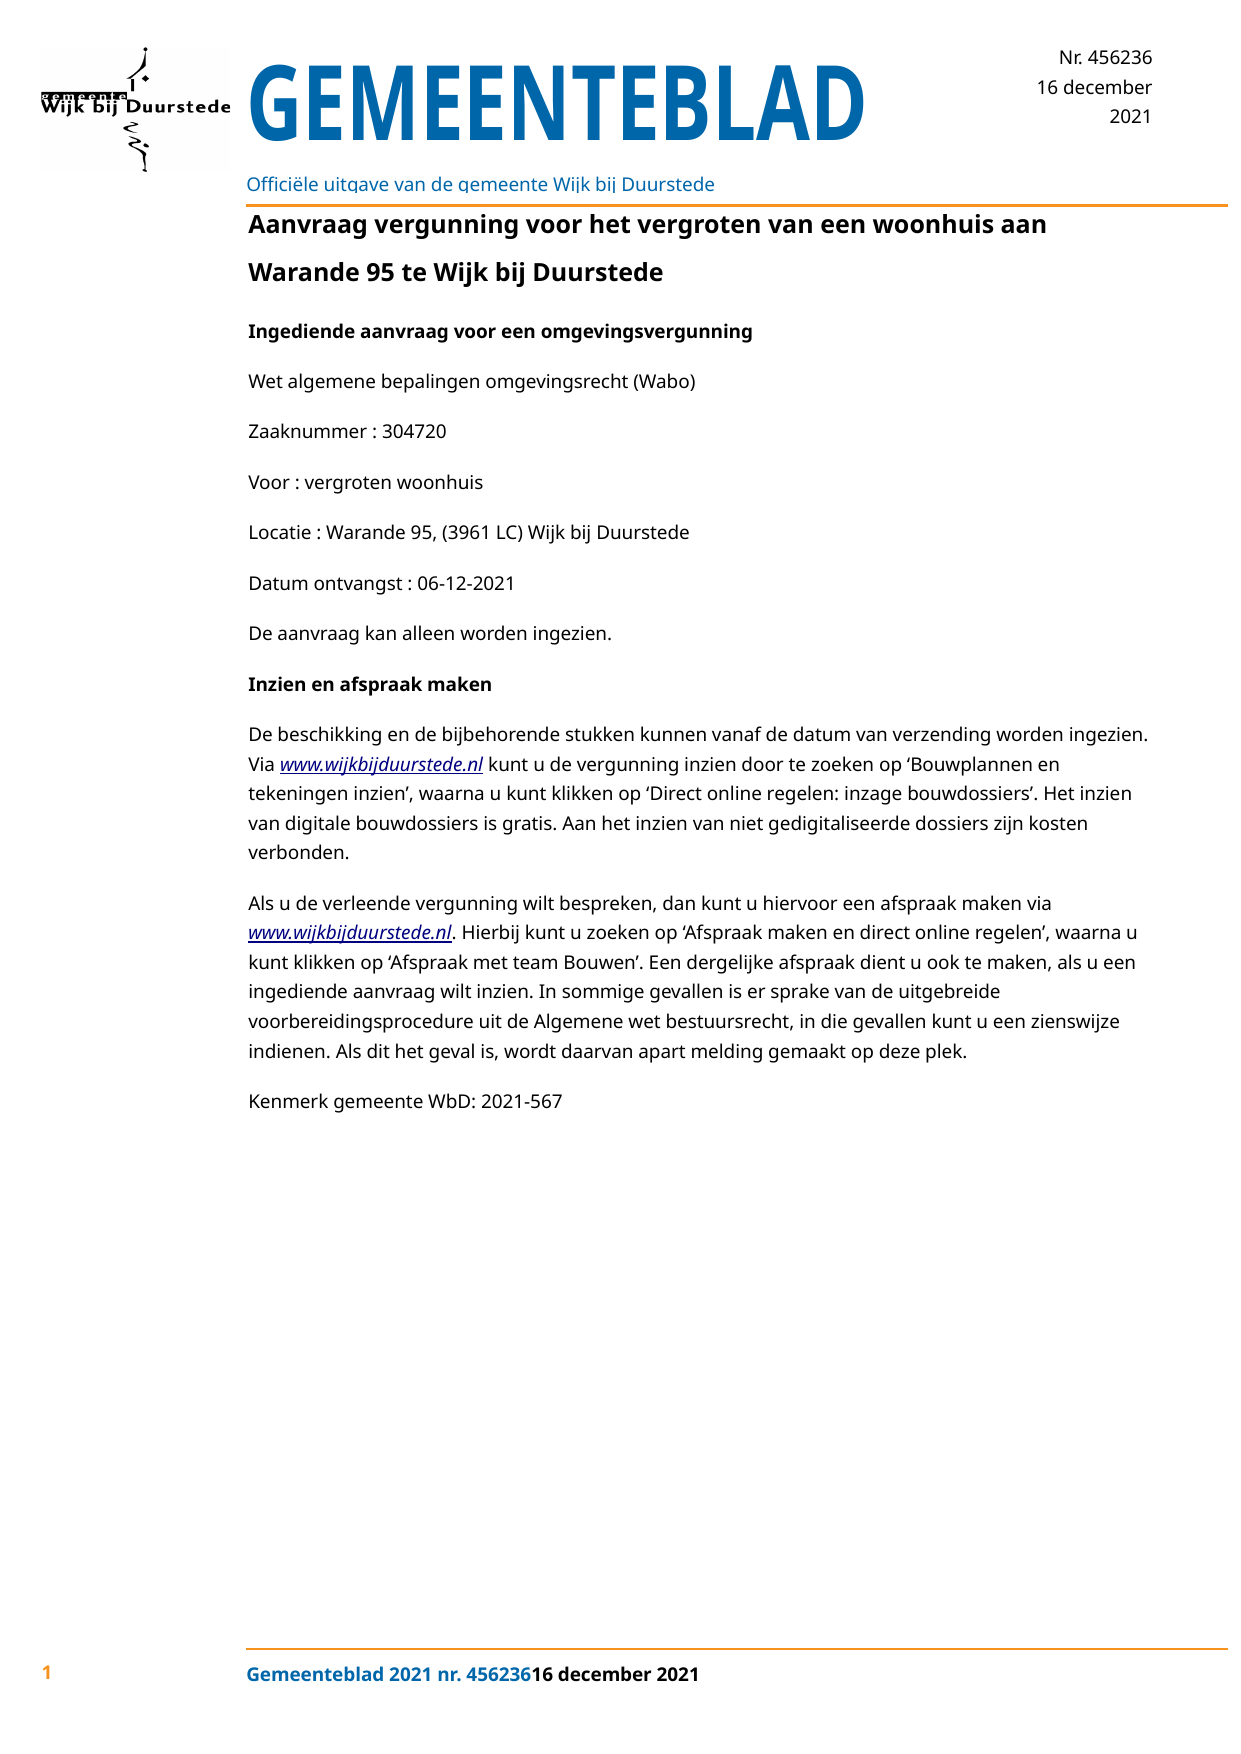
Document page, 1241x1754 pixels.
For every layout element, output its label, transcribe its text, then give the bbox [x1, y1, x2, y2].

text Voor : vergroten woonhuis [248, 469, 1152, 495]
text Inzien en afspraak maken [248, 671, 1152, 697]
text De beschikking en de bijbehorende stukken kunnen vanaf de datum van verzending worden ingezien. Via www.wijkbijduurstede.nl kunt u de vergunning inzien door te zoeken op ‘Bouwplannen en tekeningen inzien’, waarna u kunt klikken op ‘Direct online regelen: inzage bouwdossiers’. Het inzien van digitale bouwdossiers is gratis. Aan het inzien van niet gedigitaliseerde dossiers zijn kosten verbonden. [248, 721, 1152, 865]
text Ingediende aanvraag voor een omgevingsvergunning [248, 318, 1152, 344]
text Aanvraag vergunning voor het vergroten van een woonhuis aan Warande 95 te Wijk bij Duurstede [248, 207, 1152, 288]
text Kenmerk gemeente WbD: 2021-567 [248, 1088, 1152, 1114]
text Wet algemene bepalingen omgevingsrecht (Wabo) [248, 368, 1152, 394]
text Als u de verleende vergunning wilt bespreken, dan kunt u hiervoor een afspraak maken via www.wijkbijduurstede.nl. Hierbij kunt u zoeken op ‘Afspraak maken en direct online regelen’, waarna u kunt klikken op ‘Afspraak met team Bouwen’. Een dergelijke afspraak dient u ook te maken, als u een ingediende aanvraag wilt inzien. In sommige gevallen is er sprake van de uitgebreide voorbereidingsprocedure uit de Algemene wet bestuursrecht, in die gevallen kunt u een zienswijze indienen. Als dit het geval is, wordt daarvan apart melding gemaakt op deze plek. [248, 890, 1152, 1064]
text De aanvraag kan alleen worden ingezien. [248, 620, 1152, 646]
text Zaaknummer : 304720 [248, 419, 1152, 444]
text Locatie : Warande 95, (3961 LC) Wijk bij Duurstede [248, 519, 1152, 545]
picture [41, 47, 231, 172]
text Datum ontvangst : 06-12-2021 [248, 570, 1152, 596]
